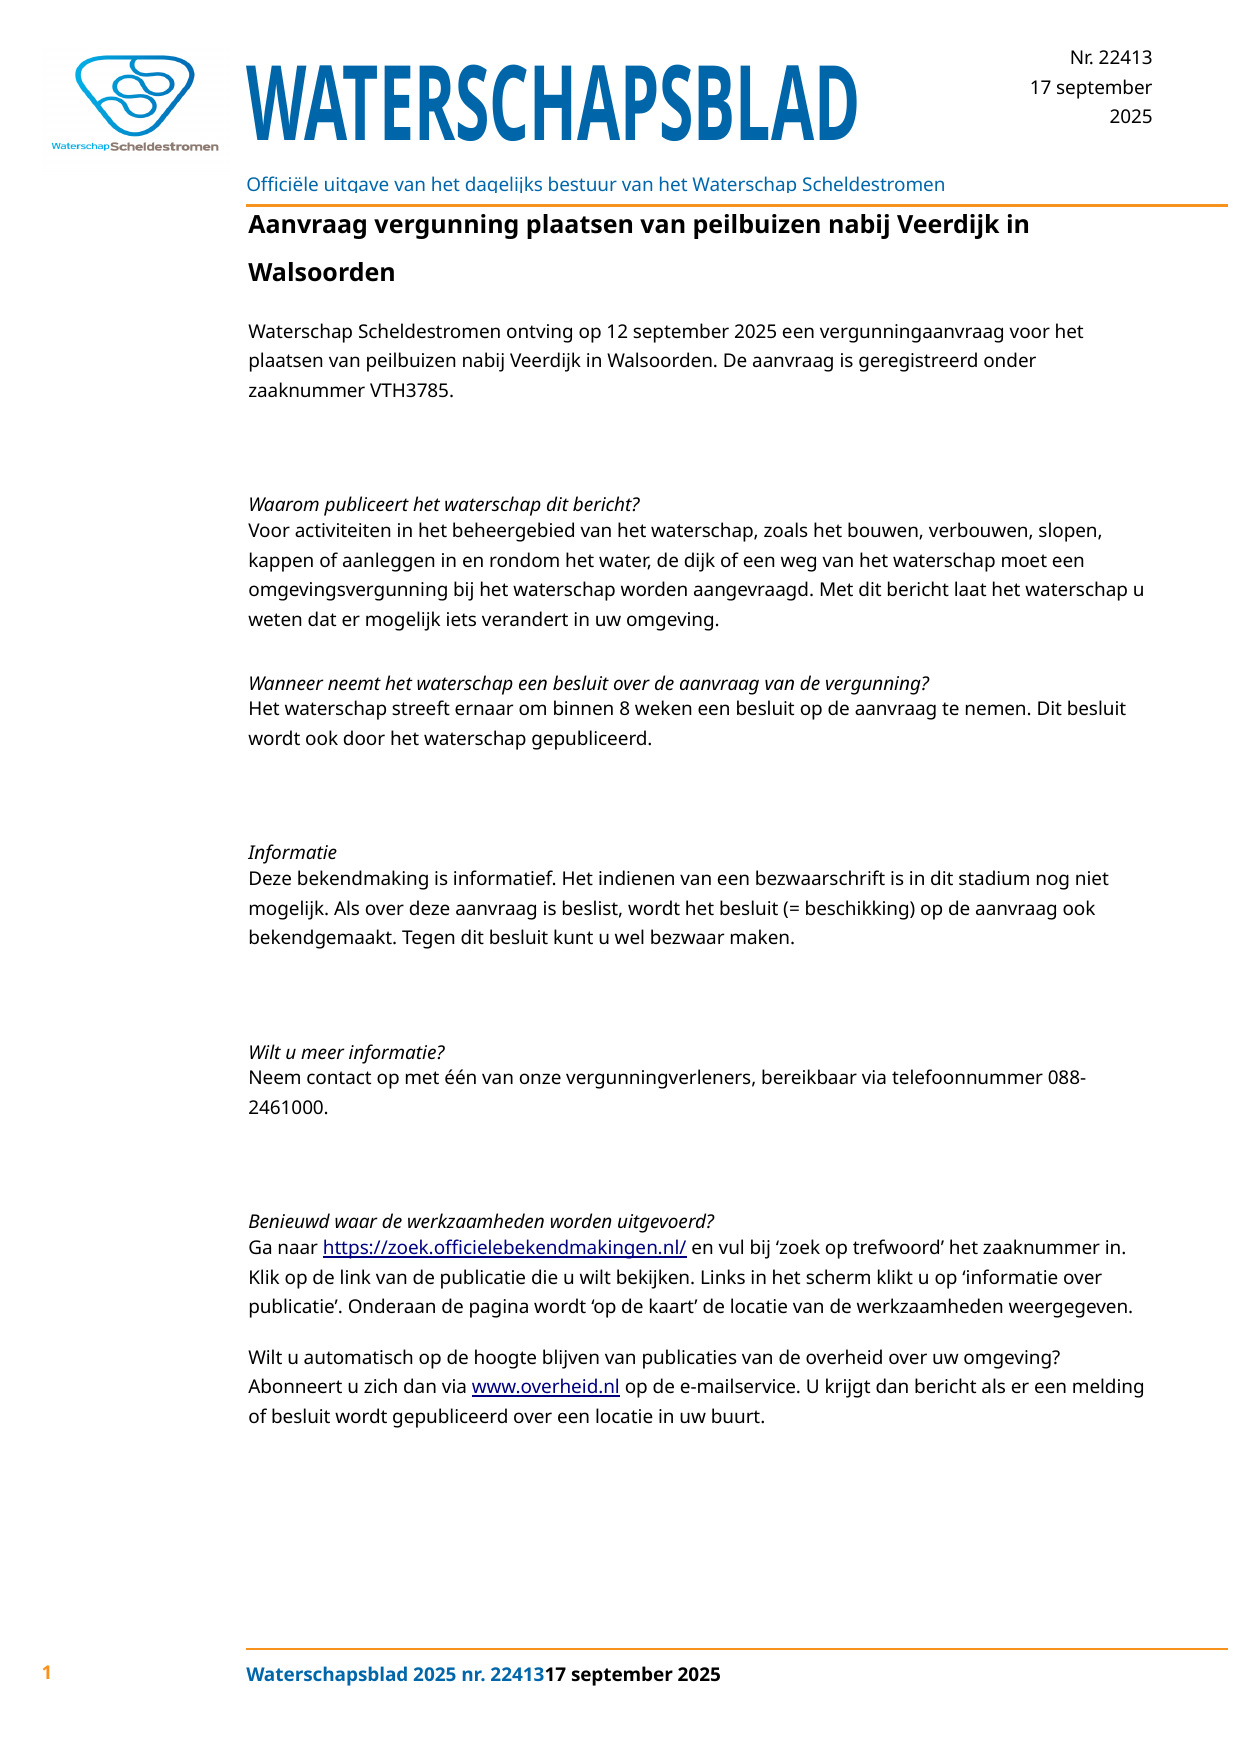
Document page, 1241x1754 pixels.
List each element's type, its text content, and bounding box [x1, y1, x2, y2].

text Informatie [248, 839, 1152, 865]
text Wilt u automatisch op de hoogte blijven van publicaties van de overheid over uw omgeving? Abonneert u zich dan via www.overheid.nl op de e-mailservice. U krijgt dan bericht als er een melding of besluit wordt gepubliceerd over een locatie in uw buurt. [248, 1344, 1152, 1429]
text Waarom publiceert het waterschap dit bericht? [248, 491, 1152, 517]
text Het waterschap streeft ernaar om binnen 8 weken een besluit op de aanvraag te nemen. Dit besluit wordt ook door het waterschap gepubliceerd. [248, 696, 1152, 751]
text Ga naar https://zoek.officielebekendmakingen.nl/ en vul bij ‘zoek op trefwoord’ het zaaknummer in. Klik op de link van de publicatie die u wilt bekijken. Links in het scherm klikt u op ‘informatie over publicatie’. Onderaan de pagina wordt ‘op de kaart’ de locatie van de werkzaamheden weergegeven. [248, 1234, 1152, 1319]
text Deze bekendmaking is informatief. Het indienen van een bezwaarschrift is in dit stadium nog niet mogelijk. Als over deze aanvraag is beslist, wordt het besluit (= beschikking) op de aanvraag ook bekendgemaakt. Tegen dit besluit kunt u wel bezwaar maken. [248, 865, 1152, 950]
text Aanvraag vergunning plaatsen van peilbuizen nabij Veerdijk in Walsoorden [248, 207, 1152, 288]
text Waterschap Scheldestromen ontving op 12 september 2025 een vergunningaanvraag voor het plaatsen van peilbuizen nabij Veerdijk in Walsoorden. De aanvraag is geregistreerd onder zaaknummer VTH3785. [248, 318, 1152, 403]
text Neem contact op met één van onze vergunningverleners, bereikbaar via telefoonnummer 088-2461000. [248, 1064, 1152, 1120]
text Voor activiteiten in het beheergebied van het waterschap, zoals het bouwen, verbouwen, slopen, kappen of aanleggen in en rondom het water, de dijk of een weg van het waterschap moet een omgevingsvergunning bij het waterschap worden aangevraagd. Met dit bericht laat het waterschap u weten dat er mogelijk iets verandert in uw omgeving. [248, 517, 1152, 632]
text Wilt u meer informatie? [248, 1039, 1152, 1064]
text Benieuwd waar de werkzaamheden worden uitgevoerd? [248, 1208, 1152, 1234]
picture [41, 47, 231, 172]
text Wanneer neemt het waterschap een besluit over de aanvraag van de vergunning? [248, 670, 1152, 696]
